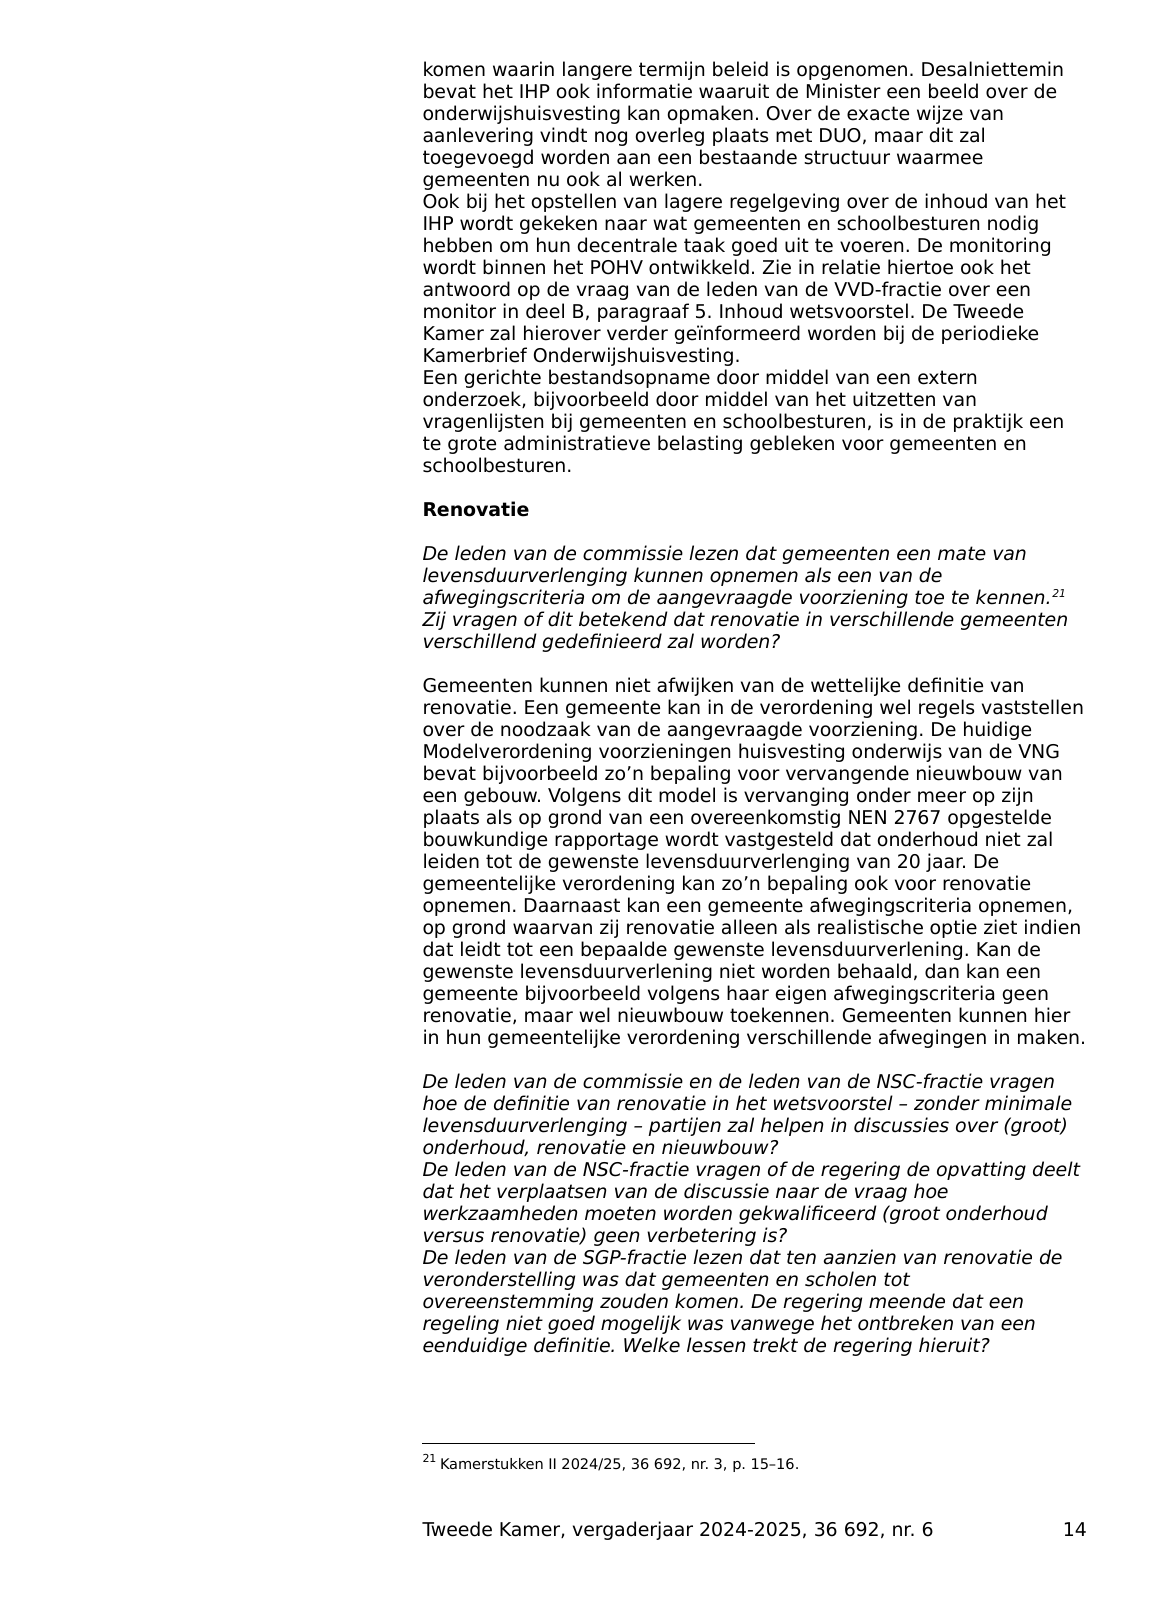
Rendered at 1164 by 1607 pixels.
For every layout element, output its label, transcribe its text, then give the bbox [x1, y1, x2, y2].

text Ook bij het opstellen van lagere regelgeving over de inhoud van het IHP wordt gekeken naar wat gemeenten en schoolbesturen nodig hebben om hun decentrale taak goed uit te voeren. De monitoring wordt binnen het POHV ontwikkeld. Zie in relatie hiertoe ook het antwoord op de vraag van de leden van de VVD-fractie over een monitor in deel B, paragraaf 5. Inhoud wetsvoorstel. De Tweede Kamer zal hierover verder geïnformeerd worden bij de periodieke Kamerbrief Onderwijshuisvesting. [422, 191, 1087, 367]
subtitle Renovatie [422, 499, 1087, 521]
text Een gerichte bestandsopname door middel van een extern onderzoek, bijvoorbeeld door middel van het uitzetten van vragenlijsten bij gemeenten en schoolbesturen, is in de praktijk een te grote administratieve belasting gebleken voor gemeenten en schoolbesturen. [422, 367, 1087, 477]
text Gemeenten kunnen niet afwijken van de wettelijke definitie van renovatie. Een gemeente kan in de verordening wel regels vaststellen over de noodzaak van de aangevraagde voorziening. De huidige Modelverordening voorzieningen huisvesting onderwijs van de VNG bevat bijvoorbeeld zo’n bepaling voor vervangende nieuwbouw van een gebouw. Volgens dit model is vervanging onder meer op zijn plaats als op grond van een overeenkomstig NEN 2767 opgestelde bouwkundige rapportage wordt vastgesteld dat onderhoud niet zal leiden tot de gewenste levensduurverlenging van 20 jaar. De gemeentelijke verordening kan zo’n bepaling ook voor renovatie opnemen. Daarnaast kan een gemeente afwegingscriteria opnemen, op grond waarvan zij renovatie alleen als realistische optie ziet indien dat leidt tot een bepaalde gewenste levensduurverlening. Kan de gewenste levensduurverlening niet worden behaald, dan kan een gemeente bijvoorbeeld volgens haar eigen afwegingscriteria geen renovatie, maar wel nieuwbouw toekennen. Gemeenten kunnen hier in hun gemeentelijke verordening verschillende afwegingen in maken. [422, 675, 1087, 1049]
text De leden van de NSC-fractie vragen of de regering de opvatting deelt dat het verplaatsen van de discussie naar de vraag hoe werkzaamheden moeten worden gekwalificeerd (groot onderhoud versus renovatie) geen verbetering is? [422, 1159, 1087, 1247]
text De leden van de commissie lezen dat gemeenten een mate van levensduurverlenging kunnen opnemen als een van de afwegingscriteria om de aangevraagde voorziening toe te kennen. Zij vragen of dit betekend dat renovatie in verschillende gemeenten verschillend gedefinieerd zal worden? [422, 543, 1087, 653]
text komen waarin langere termijn beleid is opgenomen. Desalniettemin bevat het IHP ook informatie waaruit de Minister een beeld over de onderwijshuisvesting kan opmaken. Over de exacte wijze van aanlevering vindt nog overleg plaats met DUO, maar dit zal toegevoegd worden aan een bestaande structuur waarmee gemeenten nu ook al werken. [422, 59, 1087, 191]
text Kamerstukken II 2024/25, 36 692, nr. 3, p. 15–16. [422, 1452, 1087, 1474]
text De leden van de commissie en de leden van de NSC-fractie vragen hoe de definitie van renovatie in het wetsvoorstel – zonder minimale levensduurverlenging – partijen zal helpen in discussies over (groot) onderhoud, renovatie en nieuwbouw? [422, 1071, 1087, 1159]
text De leden van de SGP-fractie lezen dat ten aanzien van renovatie de veronderstelling was dat gemeenten en scholen tot overeenstemming zouden komen. De regering meende dat een regeling niet goed mogelijk was vanwege het ontbreken van een eenduidige definitie. Welke lessen trekt de regering hieruit? [422, 1247, 1087, 1357]
